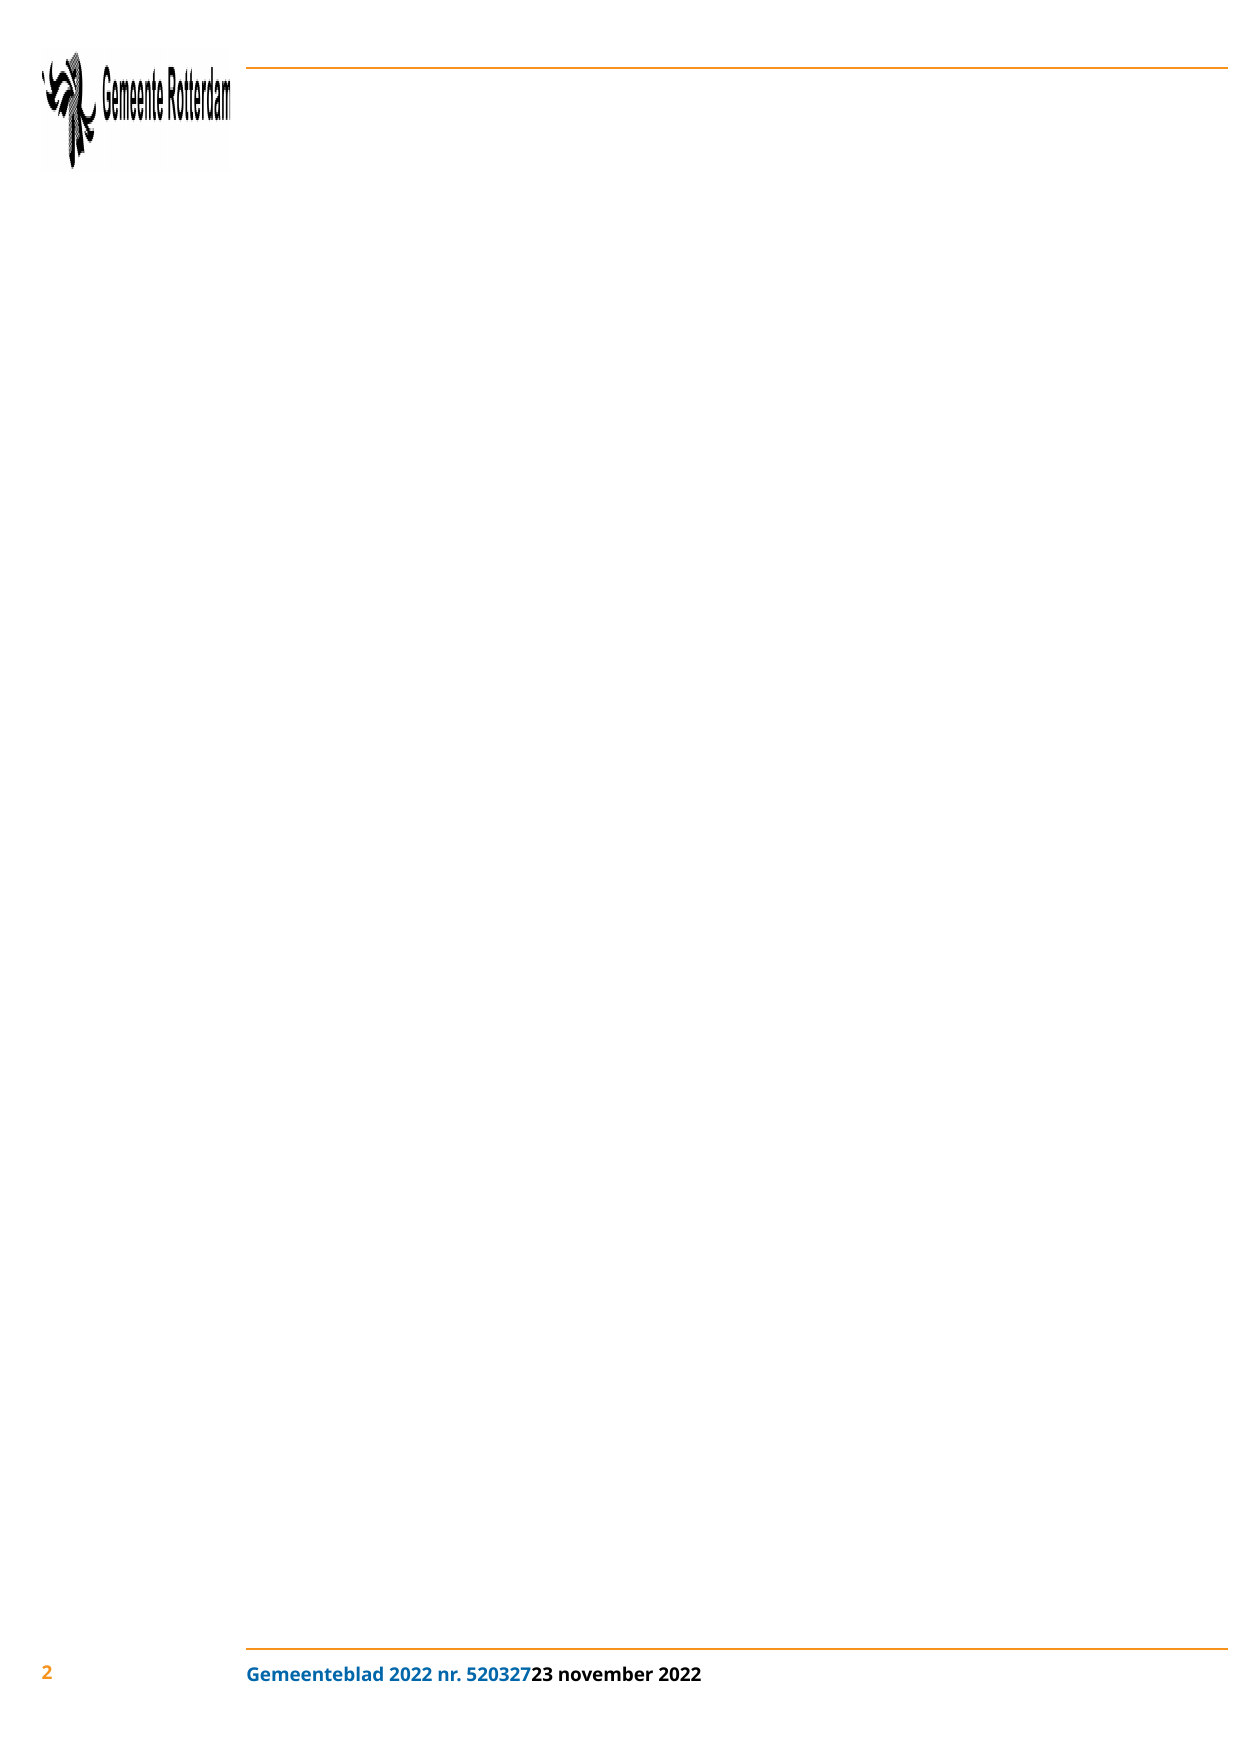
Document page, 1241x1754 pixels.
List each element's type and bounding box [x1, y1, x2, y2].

picture [41, 47, 231, 172]
